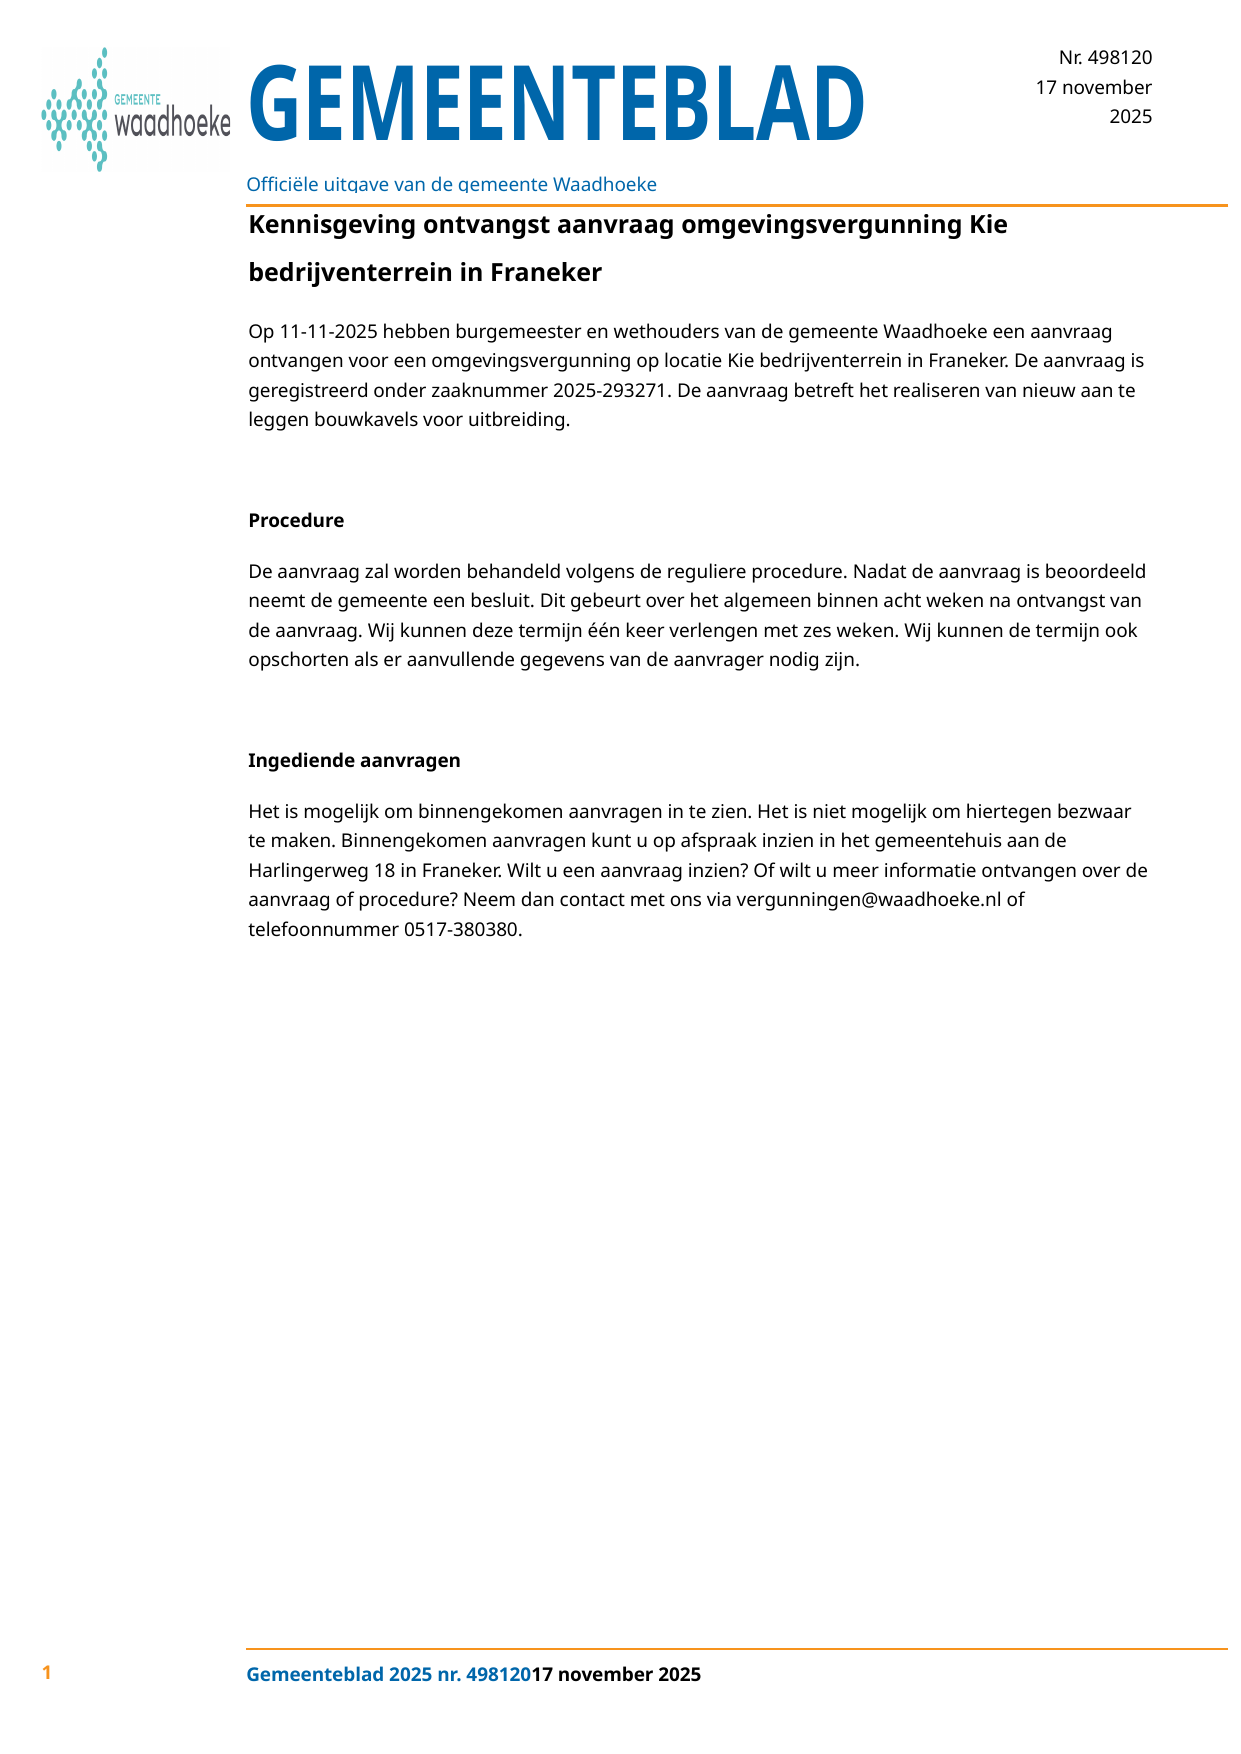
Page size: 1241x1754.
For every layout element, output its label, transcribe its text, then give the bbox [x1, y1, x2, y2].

text Procedure [248, 507, 1152, 533]
text Kennisgeving ontvangst aanvraag omgevingsvergunning Kie bedrijventerrein in Franeker [248, 207, 1152, 288]
text Op 11-11-2025 hebben burgemeester en wethouders van de gemeente Waadhoeke een aanvraag ontvangen voor een omgevingsvergunning op locatie Kie bedrijventerrein in Franeker. De aanvraag is geregistreerd onder zaaknummer 2025-293271. De aanvraag betreft het realiseren van nieuw aan te leggen bouwkavels voor uitbreiding. [248, 318, 1152, 432]
picture [41, 47, 231, 172]
text De aanvraag zal worden behandeld volgens de reguliere procedure. Nadat de aanvraag is beoordeeld neemt de gemeente een besluit. Dit gebeurt over het algemeen binnen acht weken na ontvangst van de aanvraag. Wij kunnen deze termijn één keer verlengen met zes weken. Wij kunnen de termijn ook opschorten als er aanvullende gegevens van de aanvrager nodig zijn. [248, 558, 1152, 672]
text Ingediende aanvragen [248, 747, 1152, 773]
text Het is mogelijk om binnengekomen aanvragen in te zien. Het is niet mogelijk om hiertegen bezwaar te maken. Binnengekomen aanvragen kunt u op afspraak inzien in het gemeentehuis aan de Harlingerweg 18 in Franeker. Wilt u een aanvraag inzien? Of wilt u meer informatie ontvangen over de aanvraag of procedure? Neem dan contact met ons via vergunningen@waadhoeke.nl of telefoonnummer 0517-380380. [248, 798, 1152, 942]
